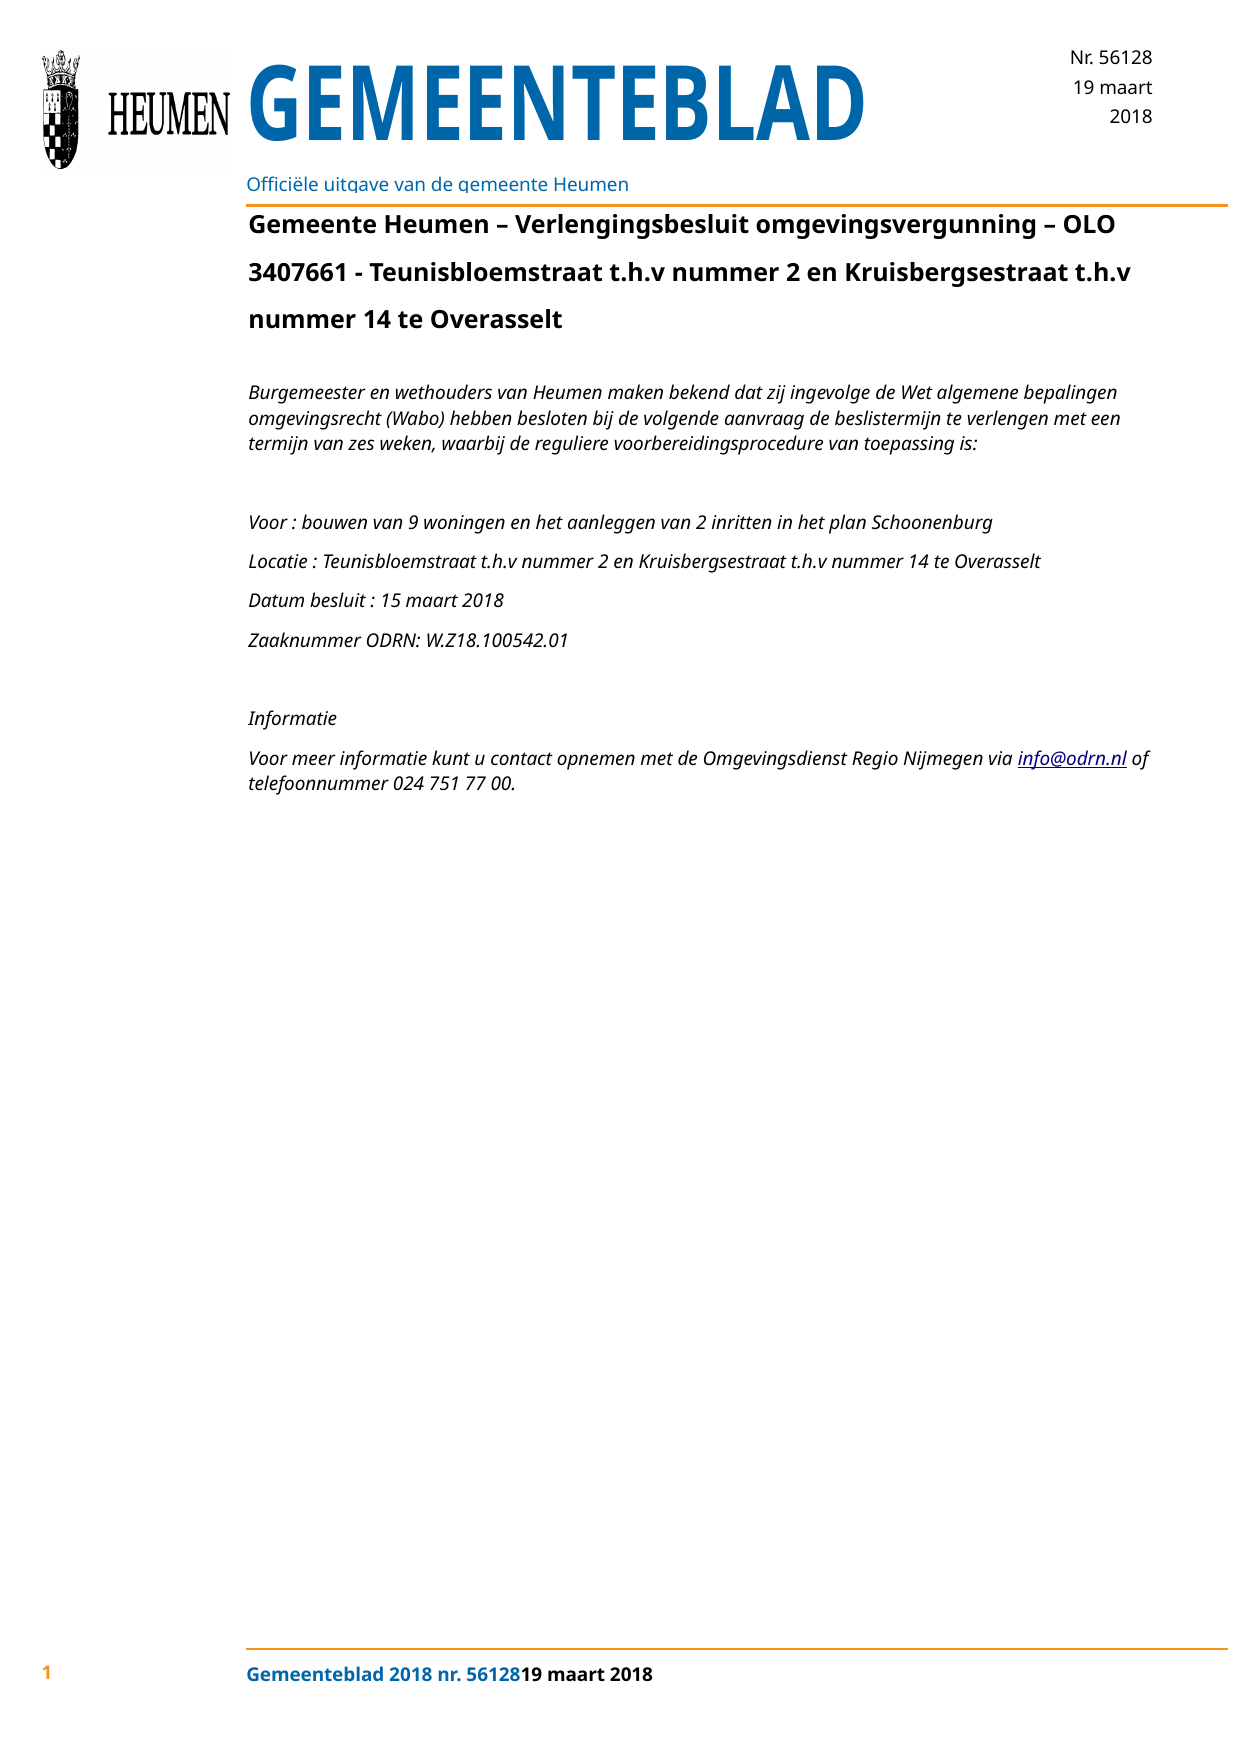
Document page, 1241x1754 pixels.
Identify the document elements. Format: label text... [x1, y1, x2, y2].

text Informatie [248, 705, 1152, 731]
text Zaaknummer ODRN: W.Z18.100542.01 [248, 627, 1152, 653]
text Locatie : Teunisbloemstraat t.h.v nummer 2 en Kruisbergsestraat t.h.v nummer 14 te Overasselt [248, 548, 1152, 574]
text Voor : bouwen van 9 woningen en het aanleggen van 2 inritten in het plan Schoonenburg [248, 509, 1152, 535]
picture [41, 47, 231, 172]
text Voor meer informatie kunt u contact opnemen met de Omgevingsdienst Regio Nijmegen via info@odrn.nl of telefoonnummer 024 751 77 00. [248, 745, 1152, 796]
text Datum besluit : 15 maart 2018 [248, 588, 1152, 613]
text Burgemeester en wethouders van Heumen maken bekend dat zij ingevolge de Wet algemene bepalingen omgevingsrecht (Wabo) hebben besloten bij de volgende aanvraag de beslistermijn te verlengen met een termijn van zes weken, waarbij de reguliere voorbereidingsprocedure van toepassing is: [248, 379, 1152, 456]
text Gemeente Heumen – Verlengingsbesluit omgevingsvergunning – OLO 3407661 - Teunisbloemstraat t.h.v nummer 2 en Kruisbergsestraat t.h.v nummer 14 te Overasselt [248, 207, 1152, 336]
